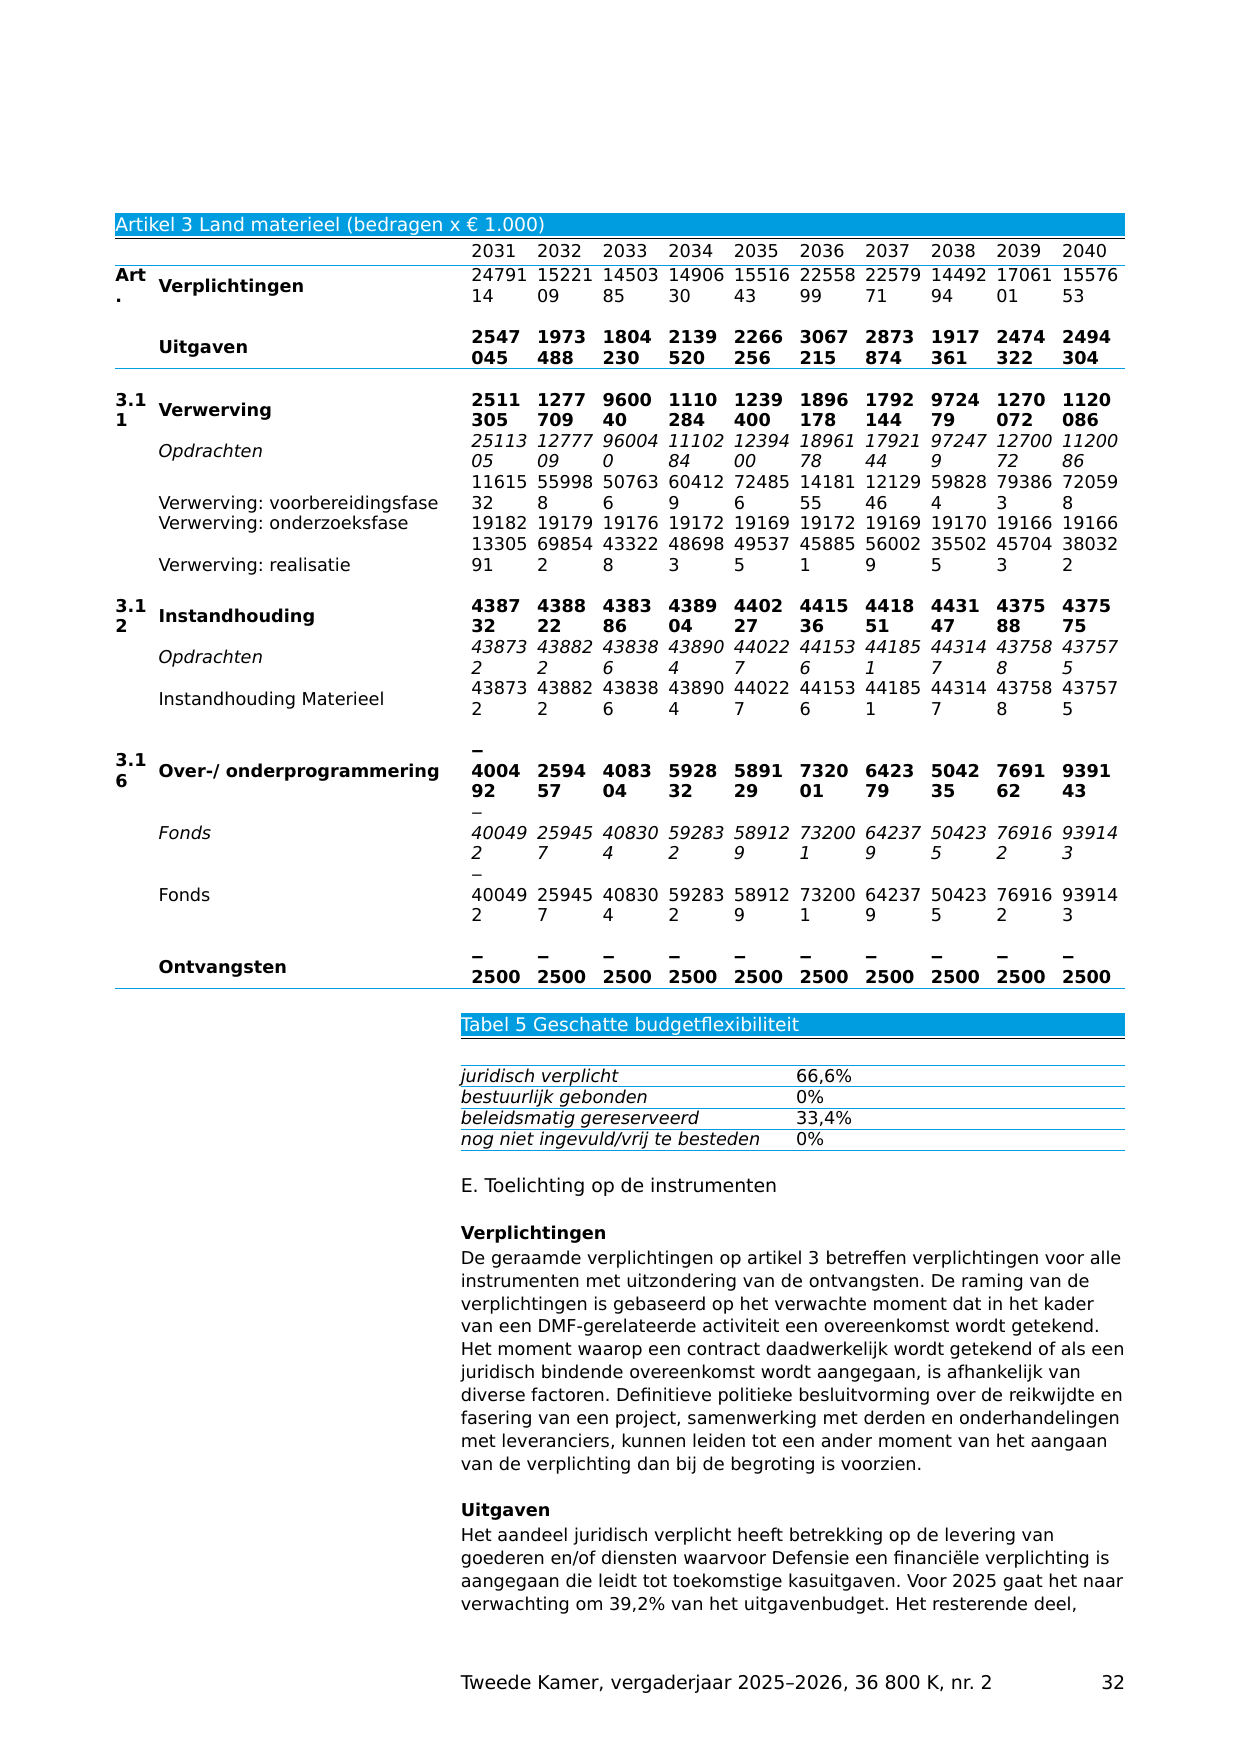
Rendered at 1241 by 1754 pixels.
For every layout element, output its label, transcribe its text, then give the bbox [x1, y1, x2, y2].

text Het aandeel juridisch verplicht heeft betrekking op de levering van goederen en/of diensten waarvoor Defensie een financiële verplichting is aangegaan die leidt tot toekomstige kasuitgaven. Voor 2025 gaat het naar verwachting om 39,2% van het uitgavenbudget. Het resterende deel, [461, 1523, 1125, 1614]
table_cell 1896178 [796, 431, 862, 472]
table_cell [993, 306, 1059, 327]
table_cell [115, 513, 155, 534]
table_cell 1110284 [665, 390, 731, 431]
table_cell 19166 [1059, 513, 1125, 534]
table_cell 972479 [928, 431, 993, 472]
table_cell 589129 [731, 864, 796, 926]
table_cell 1551643 [731, 266, 796, 306]
table_cell [928, 306, 993, 327]
table_cell 507636 [600, 472, 665, 513]
table_cell Over-/ onderprogrammering [155, 740, 468, 802]
table_cell [862, 926, 928, 946]
table_cell 440227 [731, 596, 796, 637]
table_cell 642379 [862, 802, 928, 864]
table_cell [534, 369, 599, 389]
table_cell 33,4% [793, 1109, 1125, 1128]
table_cell ‒ 400492 [468, 864, 534, 926]
table_cell 1120086 [1059, 390, 1125, 431]
table_cell [665, 926, 731, 946]
table_cell [796, 369, 862, 389]
table_cell 1418155 [796, 472, 862, 513]
table_cell [468, 306, 534, 327]
table_cell 769162 [993, 802, 1059, 864]
table_cell juridisch verplicht [461, 1066, 793, 1086]
text Verplichtingen [461, 1221, 1125, 1244]
table_cell ‒ 2500 [731, 946, 796, 988]
table_cell 504235 [928, 802, 993, 864]
table_cell 486983 [665, 534, 731, 575]
table_cell 1239400 [731, 390, 796, 431]
table_cell ‒ 2500 [600, 946, 665, 988]
table_cell [115, 678, 155, 719]
table_cell [796, 575, 862, 596]
table_cell beleidsmatig gereserveerd [461, 1109, 793, 1128]
table_cell 1450385 [600, 266, 665, 306]
table_cell 440227 [731, 637, 796, 678]
table_cell 1277709 [534, 431, 599, 472]
table_cell 2032 [534, 239, 599, 265]
table_cell [600, 306, 665, 327]
table_cell 732001 [796, 740, 862, 802]
table_cell [115, 369, 155, 389]
table_cell [928, 926, 993, 946]
table_cell 2037 [862, 239, 928, 265]
table_cell 0% [793, 1130, 1125, 1150]
table_cell 939143 [1059, 802, 1125, 864]
table_cell 1973488 [534, 327, 599, 368]
table_cell 1330591 [468, 534, 534, 575]
table_cell 438904 [665, 637, 731, 678]
table_cell 438386 [600, 678, 665, 719]
table_cell [862, 720, 928, 740]
table_cell [928, 369, 993, 389]
table_cell 1277709 [534, 390, 599, 431]
table_cell 592832 [665, 864, 731, 926]
table_cell 443147 [928, 637, 993, 678]
table_cell 2255899 [796, 266, 862, 306]
table_cell Verwerving [155, 390, 468, 431]
table_cell ‒ 2500 [468, 946, 534, 988]
table_cell [1059, 720, 1125, 740]
table_cell Opdrachten [155, 431, 468, 472]
table_cell 380322 [1059, 534, 1125, 575]
table_cell [993, 369, 1059, 389]
table_cell ‒ 2500 [993, 946, 1059, 988]
table_cell 2479114 [468, 266, 534, 306]
table_cell 1490630 [665, 266, 731, 306]
table_cell 732001 [796, 864, 862, 926]
table_cell 438732 [468, 596, 534, 637]
table_cell [731, 306, 796, 327]
table_cell 2266256 [731, 327, 796, 368]
table_cell 408304 [600, 740, 665, 802]
table_cell [534, 575, 599, 596]
table_cell [155, 720, 468, 740]
table_cell 972479 [928, 390, 993, 431]
table_cell 589129 [731, 802, 796, 864]
table_cell [993, 720, 1059, 740]
table_cell Uitgaven [155, 327, 468, 368]
table_cell 592832 [665, 802, 731, 864]
table_cell 259457 [534, 802, 599, 864]
title E. Toelichting op de instrumenten [461, 1175, 1125, 1197]
table_cell [115, 534, 155, 575]
table_cell 698542 [534, 534, 599, 575]
table_cell ‒ 2500 [1059, 946, 1125, 988]
table_cell [468, 720, 534, 740]
table_cell Verwerving: realisatie [155, 534, 468, 575]
table_cell 408304 [600, 802, 665, 864]
text De geraamde verplichtingen op artikel 3 betreffen verplichtingen voor alle instrumenten met uitzondering van de ontvangsten. De raming van de verplichtingen is gebaseerd op het verwachte moment dat in het kader van een DMF-gerelateerde activiteit een overeenkomst wordt getekend. Het moment waarop een contract daadwerkelijk wordt getekend of als een juridisch bindende overeenkomst wordt aangegaan, is afhankelijk van diverse factoren. Definitieve politieke besluitvorming over de reikwijdte en fasering van een project, samenwerking met derden en onderhandelingen met leveranciers, kunnen leiden tot een ander moment van het aangaan van de verplichting dan bij de begroting is voorzien. [461, 1246, 1125, 1475]
table_cell [115, 946, 155, 988]
table_cell [115, 327, 155, 368]
table_cell [1059, 575, 1125, 596]
table_cell [665, 720, 731, 740]
table_cell [155, 369, 468, 389]
table_cell [534, 926, 599, 946]
table_cell 437575 [1059, 637, 1125, 678]
table_cell 2494304 [1059, 327, 1125, 368]
table_cell [155, 239, 468, 265]
table_cell 441851 [862, 678, 928, 719]
table_cell 495375 [731, 534, 796, 575]
table_cell 2031 [468, 239, 534, 265]
table_cell 3.12 [115, 596, 155, 637]
table_cell 458851 [796, 534, 862, 575]
table_cell 939143 [1059, 740, 1125, 802]
table_cell 1110284 [665, 431, 731, 472]
table_cell 939143 [1059, 864, 1125, 926]
table_cell 441851 [862, 596, 928, 637]
table_cell [600, 369, 665, 389]
table_cell 437588 [993, 637, 1059, 678]
table_cell 769162 [993, 864, 1059, 926]
table_cell [796, 720, 862, 740]
table_cell 1161532 [468, 472, 534, 513]
table_cell [1059, 926, 1125, 946]
table_cell 433228 [600, 534, 665, 575]
table_cell 438732 [468, 678, 534, 719]
table_cell [115, 239, 155, 265]
table_cell 19166 [993, 513, 1059, 534]
table_cell [862, 575, 928, 596]
table_cell 19176 [600, 513, 665, 534]
table_cell 769162 [993, 740, 1059, 802]
table_cell [1059, 306, 1125, 327]
table_cell Ontvangsten [155, 946, 468, 988]
table_cell 1522109 [534, 266, 599, 306]
table_cell 1557653 [1059, 266, 1125, 306]
table_cell [461, 1039, 793, 1065]
table_cell [928, 575, 993, 596]
table_cell Opdrachten [155, 637, 468, 678]
table_cell 2873874 [862, 327, 928, 368]
table_cell [665, 575, 731, 596]
table_cell 2257971 [862, 266, 928, 306]
table_cell [600, 575, 665, 596]
table_cell bestuurlijk gebonden [461, 1087, 793, 1107]
table_cell 642379 [862, 864, 928, 926]
table_cell 259457 [534, 864, 599, 926]
table_cell 437588 [993, 678, 1059, 719]
table_cell [115, 637, 155, 678]
table_cell 598284 [928, 472, 993, 513]
table_cell 1270072 [993, 390, 1059, 431]
table_cell 438386 [600, 637, 665, 678]
table_cell 2036 [796, 239, 862, 265]
table_cell [155, 926, 468, 946]
table_cell 559988 [534, 472, 599, 513]
table_cell 1449294 [928, 266, 993, 306]
table_cell [115, 864, 155, 926]
table_cell [115, 926, 155, 946]
table_cell nog niet ingevuld/vrij te besteden [461, 1130, 793, 1150]
table_cell 438386 [600, 596, 665, 637]
table_cell 1706101 [993, 266, 1059, 306]
table_cell [993, 926, 1059, 946]
table_cell 2035 [731, 239, 796, 265]
table_cell 2547045 [468, 327, 534, 368]
table_cell 441536 [796, 678, 862, 719]
table_cell 960040 [600, 390, 665, 431]
table_cell 3.11 [115, 390, 155, 431]
table_cell Verplichtingen [155, 266, 468, 306]
table_cell [115, 802, 155, 864]
table_cell [731, 575, 796, 596]
table_cell 720598 [1059, 472, 1125, 513]
table_cell 1239400 [731, 431, 796, 472]
table_cell [993, 575, 1059, 596]
table_cell 19169 [731, 513, 796, 534]
table_cell 0% [793, 1087, 1125, 1107]
table_cell [796, 926, 862, 946]
table_cell [155, 306, 468, 327]
table_cell 19179 [534, 513, 599, 534]
table_cell [600, 720, 665, 740]
table_cell 437575 [1059, 678, 1125, 719]
table_cell 66,6% [793, 1066, 1125, 1086]
table_cell 2038 [928, 239, 993, 265]
table_cell ‒ 400492 [468, 740, 534, 802]
table_cell [115, 575, 155, 596]
table_cell [1059, 369, 1125, 389]
table_cell 724856 [731, 472, 796, 513]
table_cell 1792144 [862, 431, 928, 472]
table_cell Verwerving: voorbereidingsfase [155, 472, 468, 513]
table_cell 504235 [928, 864, 993, 926]
table_cell 2040 [1059, 239, 1125, 265]
table_cell [155, 575, 468, 596]
table_cell 589129 [731, 740, 796, 802]
table_cell 457043 [993, 534, 1059, 575]
table_cell 3.16 [115, 740, 155, 802]
table_cell 438732 [468, 637, 534, 678]
table_cell 960040 [600, 431, 665, 472]
table_cell [468, 369, 534, 389]
table_cell 441536 [796, 637, 862, 678]
table_cell [115, 306, 155, 327]
table_cell 732001 [796, 802, 862, 864]
table_cell 437575 [1059, 596, 1125, 637]
table_cell 259457 [534, 740, 599, 802]
table_cell [731, 369, 796, 389]
table_cell 19170 [928, 513, 993, 534]
table_cell 793863 [993, 472, 1059, 513]
table_cell [115, 720, 155, 740]
table_cell 19172 [796, 513, 862, 534]
table_cell 441851 [862, 637, 928, 678]
table_cell 1917361 [928, 327, 993, 368]
table_cell [665, 369, 731, 389]
table_cell [731, 926, 796, 946]
table_cell 642379 [862, 740, 928, 802]
table_cell 19172 [665, 513, 731, 534]
table_cell ‒ 2500 [665, 946, 731, 988]
table_cell 2139520 [665, 327, 731, 368]
table_cell 437588 [993, 596, 1059, 637]
table_cell [796, 306, 862, 327]
table_cell 2033 [600, 239, 665, 265]
table_cell 443147 [928, 678, 993, 719]
table_cell 438822 [534, 637, 599, 678]
table_cell [115, 472, 155, 513]
table_cell Instandhouding Materieel [155, 678, 468, 719]
table_cell 1212946 [862, 472, 928, 513]
table_cell 1120086 [1059, 431, 1125, 472]
table_cell Art. [115, 266, 155, 306]
table_cell [534, 306, 599, 327]
table_cell [600, 926, 665, 946]
text Uitgaven [461, 1498, 1125, 1521]
table_cell Fonds [155, 864, 468, 926]
table_cell ‒ 2500 [534, 946, 599, 988]
table_cell 438904 [665, 596, 731, 637]
table_cell Fonds [155, 802, 468, 864]
table_cell 2034 [665, 239, 731, 265]
table_cell [468, 926, 534, 946]
table_cell 440227 [731, 678, 796, 719]
table_cell [793, 1039, 1125, 1065]
table_cell 592832 [665, 740, 731, 802]
table_cell 1896178 [796, 390, 862, 431]
table_cell Instandhouding [155, 596, 468, 637]
table_cell 19182 [468, 513, 534, 534]
table_cell [665, 306, 731, 327]
table_cell [115, 431, 155, 472]
table_cell ‒ 2500 [928, 946, 993, 988]
table_cell [862, 369, 928, 389]
table_cell [928, 720, 993, 740]
table_cell 3067215 [796, 327, 862, 368]
table_cell ‒ 2500 [862, 946, 928, 988]
table_cell 2511305 [468, 431, 534, 472]
table_cell 1270072 [993, 431, 1059, 472]
table_cell [731, 720, 796, 740]
table_cell [862, 306, 928, 327]
table_cell 2511305 [468, 390, 534, 431]
table_cell [534, 720, 599, 740]
table_cell 604129 [665, 472, 731, 513]
table_cell 438822 [534, 596, 599, 637]
table_cell 504235 [928, 740, 993, 802]
table_cell ‒ 2500 [796, 946, 862, 988]
table_cell 2474322 [993, 327, 1059, 368]
table_cell 19169 [862, 513, 928, 534]
table_cell 1792144 [862, 390, 928, 431]
table_cell ‒ 400492 [468, 802, 534, 864]
table_cell [468, 575, 534, 596]
table_cell 438904 [665, 678, 731, 719]
table_cell Verwerving: onderzoeksfase [155, 513, 468, 534]
table_cell 438822 [534, 678, 599, 719]
table_cell 408304 [600, 864, 665, 926]
table_cell 1804230 [600, 327, 665, 368]
table_cell 355025 [928, 534, 993, 575]
table_cell 560029 [862, 534, 928, 575]
table_cell 2039 [993, 239, 1059, 265]
table_cell 441536 [796, 596, 862, 637]
table_cell 443147 [928, 596, 993, 637]
